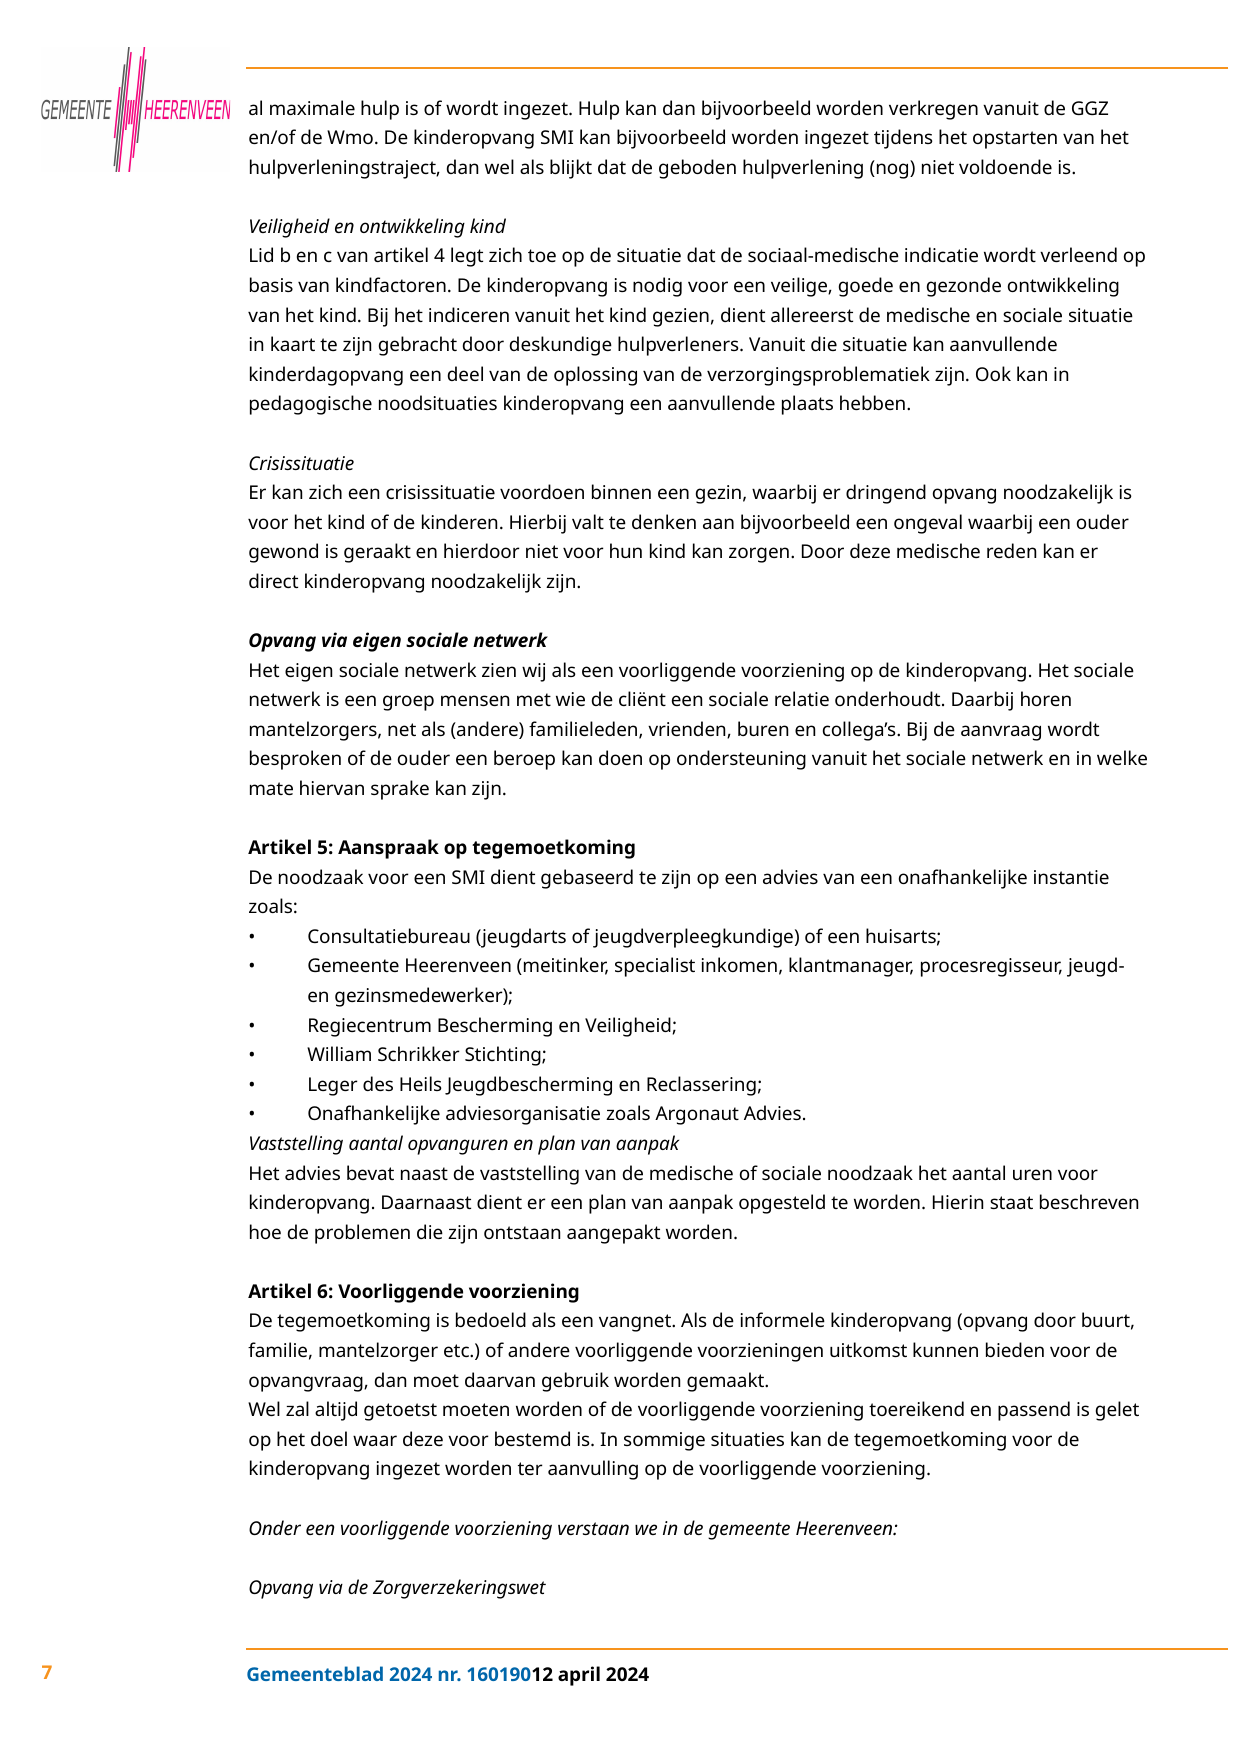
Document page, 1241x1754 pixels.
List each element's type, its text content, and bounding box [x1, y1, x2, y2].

text Wel zal altijd getoetst moeten worden of de voorliggende voorziening toereikend en passend is gelet op het doel waar deze voor bestemd is. In sommige situaties kan de tegemoetkoming voor de kinderopvang ingezet worden ter aanvulling op de voorliggende voorziening. [248, 1396, 1152, 1481]
text Artikel 5: Aanspraak op tegemoetkoming [248, 834, 1152, 860]
text De tegemoetkoming is bedoeld als een vangnet. Als de informele kinderopvang (opvang door buurt, familie, mantelzorger etc.) of andere voorliggende voorzieningen uitkomst kunnen bieden voor de opvangvraag, dan moet daarvan gebruik worden gemaakt. [248, 1308, 1152, 1393]
text Artikel 6: Voorliggende voorziening [248, 1278, 1152, 1304]
list William Schrikker Stichting; [248, 1041, 1152, 1067]
text Vaststelling aantal opvanguren en plan van aanpak [248, 1130, 1152, 1156]
list Consultatiebureau (jeugdarts of jeugdverpleegkundige) of een huisarts; [248, 923, 1152, 949]
list Leger des Heils Jeugdbescherming en Reclassering; [248, 1071, 1152, 1097]
list Gemeente Heerenveen (meitinker, specialist inkomen, klantmanager, procesregisseur, jeugd- en gezinsmedewerker); [248, 953, 1152, 1008]
text Het eigen sociale netwerk zien wij als een voorliggende voorziening op de kinderopvang. Het sociale netwerk is een groep mensen met wie de cliënt een sociale relatie onderhoudt. Daarbij horen mantelzorgers, net als (andere) familieleden, vrienden, buren en collega’s. Bij de aanvraag wordt besproken of de ouder een beroep kan doen op ondersteuning vanuit het sociale netwerk en in welke mate hiervan sprake kan zijn. [248, 657, 1152, 801]
list Onafhankelijke adviesorganisatie zoals Argonaut Advies. [248, 1101, 1152, 1126]
text Er kan zich een crisissituatie voordoen binnen een gezin, waarbij er dringend opvang noodzakelijk is voor het kind of de kinderen. Hierbij valt te denken aan bijvoorbeeld een ongeval waarbij een ouder gewond is geraakt en hierdoor niet voor hun kind kan zorgen. Door deze medische reden kan er direct kinderopvang noodzakelijk zijn. [248, 479, 1152, 594]
text De noodzaak voor een SMI dient gebaseerd te zijn op een advies van een onafhankelijke instantie zoals: [248, 864, 1152, 919]
picture [41, 47, 231, 172]
list Regiecentrum Bescherming en Veiligheid; [248, 1012, 1152, 1038]
text Opvang via eigen sociale netwerk [248, 627, 1152, 653]
text al maximale hulp is of wordt ingezet. Hulp kan dan bijvoorbeeld worden verkregen vanuit de GGZ en/of de Wmo. De kinderopvang SMI kan bijvoorbeeld worden ingezet tijdens het opstarten van het hulpverleningstraject, dan wel als blijkt dat de geboden hulpverlening (nog) niet voldoende is. [248, 95, 1152, 180]
text Veiligheid en ontwikkeling kind [248, 213, 1152, 239]
text Opvang via de Zorgverzekeringswet [248, 1574, 1152, 1600]
text Onder een voorliggende voorziening verstaan we in de gemeente Heerenveen: [248, 1515, 1152, 1541]
text Lid b en c van artikel 4 legt zich toe op de situatie dat de sociaal-medische indicatie wordt verleend op basis van kindfactoren. De kinderopvang is nodig voor een veilige, goede en gezonde ontwikkeling van het kind. Bij het indiceren vanuit het kind gezien, dient allereerst de medische en sociale situatie in kaart te zijn gebracht door deskundige hulpverleners. Vanuit die situatie kan aanvullende kinderdagopvang een deel van de oplossing van de verzorgingsproblematiek zijn. Ook kan in pedagogische noodsituaties kinderopvang een aanvullende plaats hebben. [248, 243, 1152, 416]
text Het advies bevat naast de vaststelling van de medische of sociale noodzaak het aantal uren voor kinderopvang. Daarnaast dient er een plan van aanpak opgesteld te worden. Hierin staat beschreven hoe de problemen die zijn ontstaan aangepakt worden. [248, 1160, 1152, 1245]
text Crisissituatie [248, 450, 1152, 476]
